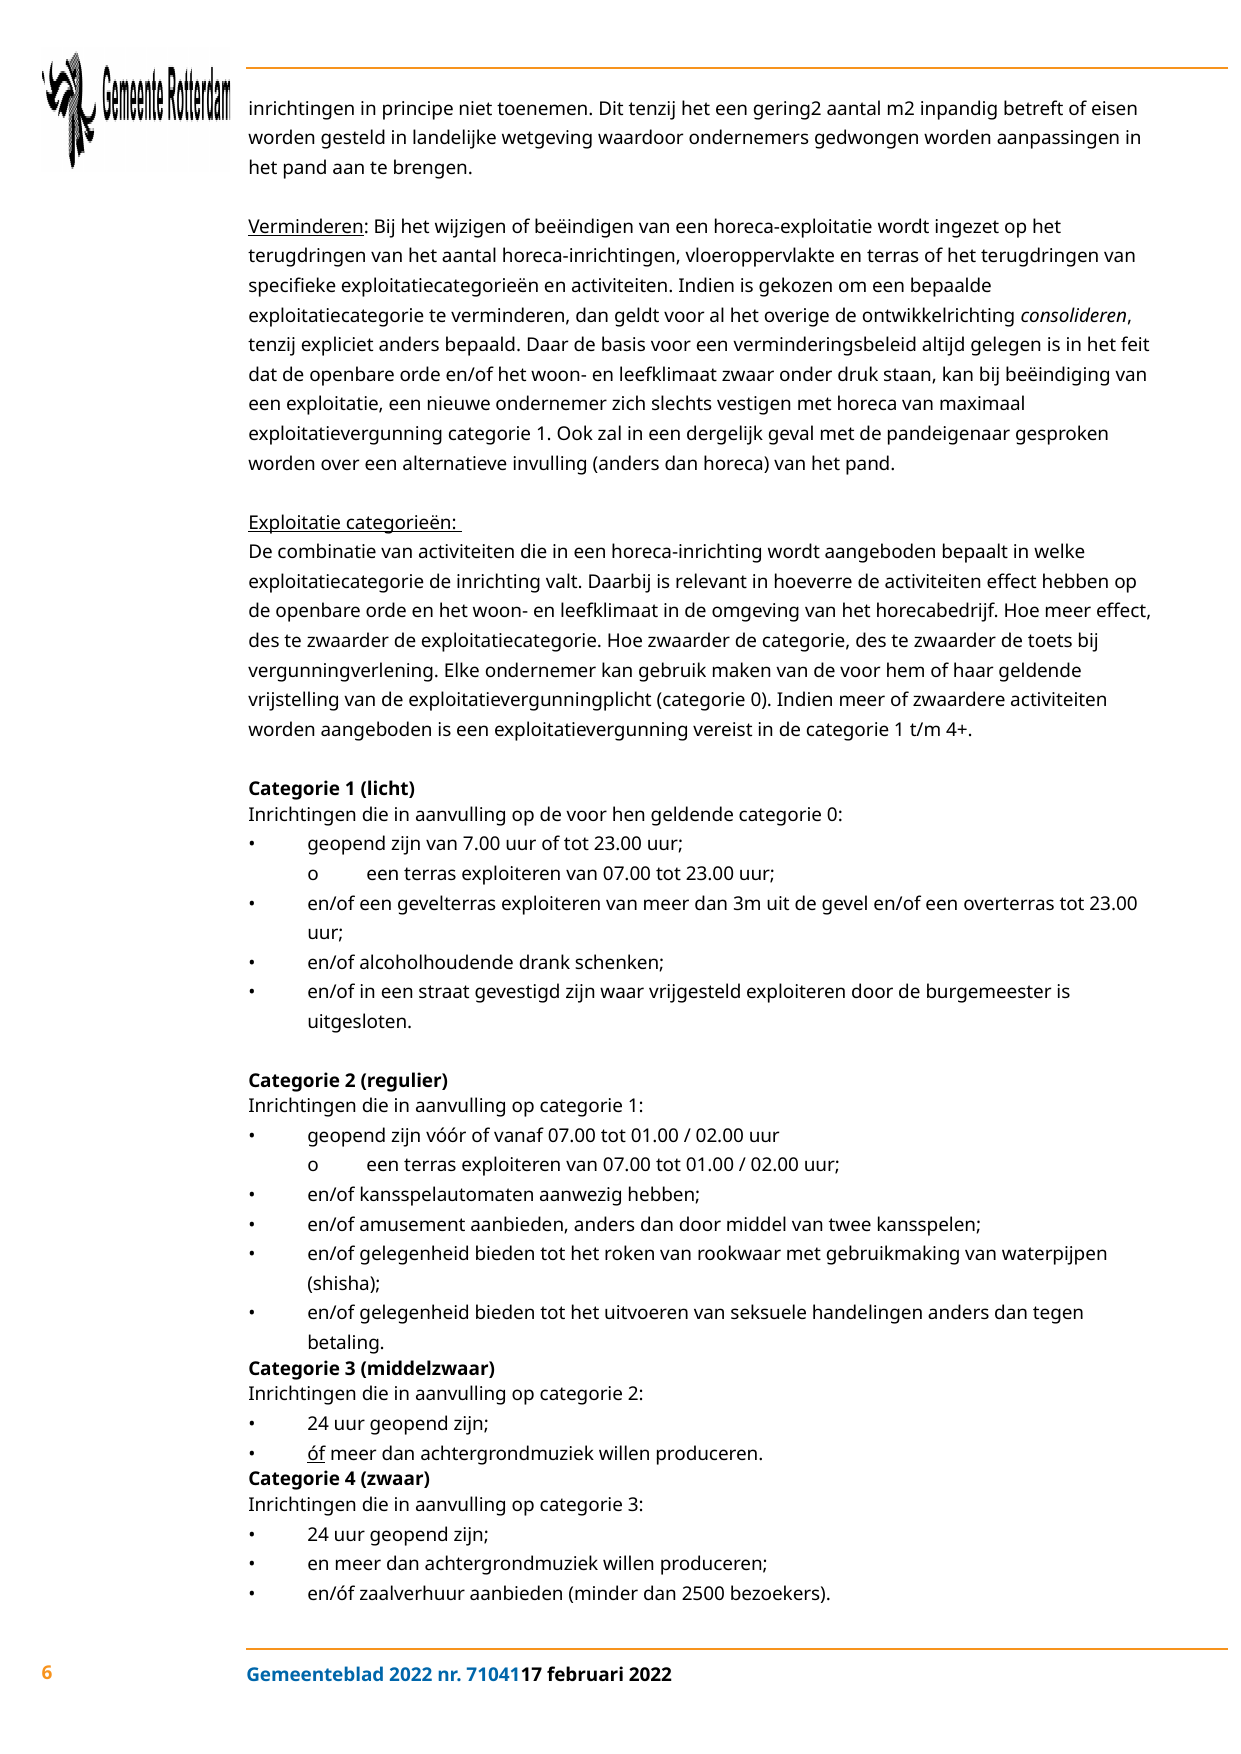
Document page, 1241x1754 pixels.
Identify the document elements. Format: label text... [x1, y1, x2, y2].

text Verminderen: Bij het wijzigen of beëindigen van een horeca-exploitatie wordt ingezet op het terugdringen van het aantal horeca-inrichtingen, vloeroppervlakte en terras of het terugdringen van specifieke exploitatiecategorieën en activiteiten. Indien is gekozen om een bepaalde exploitatiecategorie te verminderen, dan geldt voor al het overige de ontwikkelrichting consolideren, tenzij expliciet anders bepaald. Daar de basis voor een verminderingsbeleid altijd gelegen is in het feit dat de openbare orde en/of het woon- en leefklimaat zwaar onder druk staan, kan bij beëindiging van een exploitatie, een nieuwe ondernemer zich slechts vestigen met horeca van maximaal exploitatievergunning categorie 1. Ook zal in een dergelijk geval met de pandeigenaar gesproken worden over een alternatieve invulling (anders dan horeca) van het pand. [248, 213, 1152, 476]
table_cell Inrichtingen die in aanvulling op categorie 3: 24 uur geopend zijn; en meer dan achtergrondmuziek willen produceren; en/óf zaalverhuur aanbieden (minder dan 2500 bezoekers). [248, 1491, 1152, 1606]
table_cell Inrichtingen die in aanvulling op de voor hen geldende categorie 0: geopend zijn van 7.00 uur of tot 23.00 uur; een terras exploiteren van 07.00 tot 23.00 uur; en/of een gevelterras exploiteren van meer dan 3m uit de gevel en/of een overterras tot 23.00 uur; en/of alcoholhoudende drank schenken; en/of in een straat gevestigd zijn waar vrijgesteld exploiteren door de burgemeester is uitgesloten. [248, 801, 1152, 1034]
table_cell Categorie 3 (middelzwaar) [248, 1355, 1152, 1381]
table_cell Inrichtingen die in aanvulling op categorie 1: geopend zijn vóór of vanaf 07.00 tot 01.00 / 02.00 uur een terras exploiteren van 07.00 tot 01.00 / 02.00 uur; en/of kansspelautomaten aanwezig hebben; en/of amusement aanbieden, anders dan door middel van twee kansspelen; en/of gelegenheid bieden tot het roken van rookwaar met gebruikmaking van waterpijpen (shisha); en/of gelegenheid bieden tot het uitvoeren van seksuele handelingen anders dan tegen betaling. [248, 1093, 1152, 1355]
text inrichtingen in principe niet toenemen. Dit tenzij het een gering2 aantal m2 inpandig betreft of eisen worden gesteld in landelijke wetgeving waardoor ondernemers gedwongen worden aanpassingen in het pand aan te brengen. [248, 95, 1152, 180]
table_cell Inrichtingen die in aanvulling op categorie 2: 24 uur geopend zijn; óf meer dan achtergrondmuziek willen produceren. [248, 1381, 1152, 1466]
table_cell Categorie 4 (zwaar) [248, 1466, 1152, 1491]
table_header Categorie 1 (licht) [248, 775, 1152, 801]
table_header Categorie 2 (regulier) [248, 1067, 1152, 1092]
text De combinatie van activiteiten die in een horeca-inrichting wordt aangeboden bepaalt in welke exploitatiecategorie de inrichting valt. Daarbij is relevant in hoeverre de activiteiten effect hebben op de openbare orde en het woon- en leefklimaat in de omgeving van het horecabedrijf. Hoe meer effect, des te zwaarder de exploitatiecategorie. Hoe zwaarder de categorie, des te zwaarder de toets bij vergunningverlening. Elke ondernemer kan gebruik maken van de voor hem of haar geldende vrijstelling van de exploitatievergunningplicht (categorie 0). Indien meer of zwaardere activiteiten worden aangeboden is een exploitatievergunning vereist in de categorie 1 t/m 4+. [248, 538, 1152, 742]
text Exploitatie categorieën: [248, 509, 1152, 535]
picture [41, 47, 231, 172]
